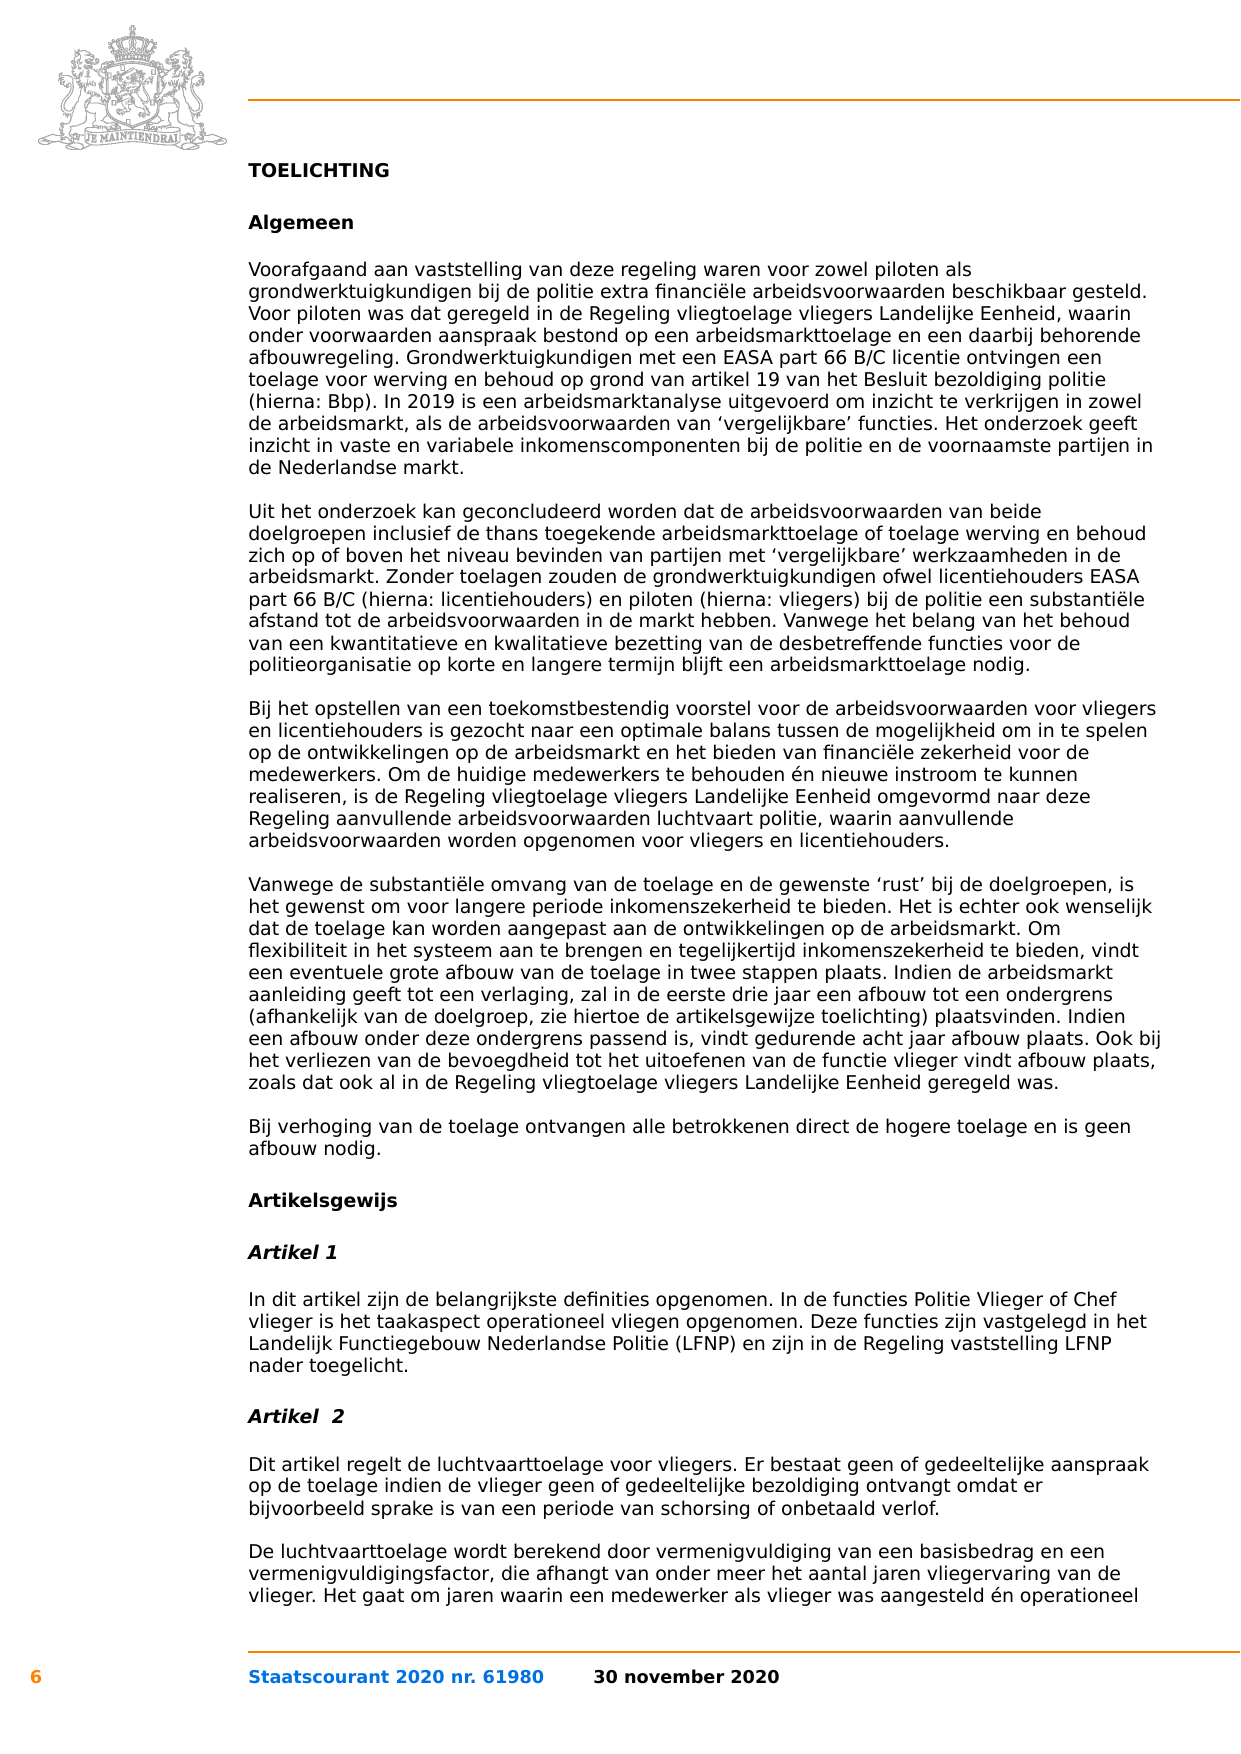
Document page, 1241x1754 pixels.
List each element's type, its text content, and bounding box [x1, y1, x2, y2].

text Bij verhoging van de toelage ontvangen alle betrokkenen direct de hogere toelage en is geen afbouw nodig. [248, 1116, 1163, 1159]
text Bij het opstellen van een toekomstbestendig voorstel voor de arbeidsvoorwaarden voor vliegers en licentiehouders is gezocht naar een optimale balans tussen de mogelijkheid om in te spelen op de ontwikkelingen op de arbeidsmarkt en het bieden van financiële zekerheid voor de medewerkers. Om de huidige medewerkers te behouden én nieuwe instroom te kunnen realiseren, is de Regeling vliegtoelage vliegers Landelijke Eenheid omgevormd naar deze Regeling aanvullende arbeidsvoorwaarden luchtvaart politie, waarin aanvullende arbeidsvoorwaarden worden opgenomen voor vliegers en licentiehouders. [248, 698, 1163, 852]
subtitle Algemeen [248, 212, 1163, 234]
text Dit artikel regelt de luchtvaarttoelage voor vliegers. Er bestaat geen of gedeeltelijke aanspraak op de toelage indien de vlieger geen of gedeeltelijke bezoldiging ontvangt omdat er bijvoorbeeld sprake is van een periode van schorsing of onbetaald verlof. [248, 1453, 1163, 1519]
text Uit het onderzoek kan geconcludeerd worden dat de arbeidsvoorwaarden van beide doelgroepen inclusief de thans toegekende arbeidsmarkttoelage of toelage werving en behoud zich op of boven het niveau bevinden van partijen met ‘vergelijkbare’ werkzaamheden in de arbeidsmarkt. Zonder toelagen zouden de grondwerktuigkundigen ofwel licentiehouders EASA part 66 B/C (hierna: licentiehouders) en piloten (hierna: vliegers) bij de politie een substantiële afstand tot de arbeidsvoorwaarden in de markt hebben. Vanwege het belang van het behoud van een kwantitatieve en kwalitatieve bezetting van de desbetreffende functies voor de politieorganisatie op korte en langere termijn blijft een arbeidsmarkttoelage nodig. [248, 501, 1163, 676]
picture [38, 25, 227, 150]
text Vanwege de substantiële omvang van de toelage en de gewenste ‘rust’ bij de doelgroepen, is het gewenst om voor langere periode inkomenszekerheid te bieden. Het is echter ook wenselijk dat de toelage kan worden aangepast aan de ontwikkelingen op de arbeidsmarkt. Om flexibiliteit in het systeem aan te brengen en tegelijkertijd inkomenszekerheid te bieden, vindt een eventuele grote afbouw van de toelage in twee stappen plaats. Indien de arbeidsmarkt aanleiding geeft tot een verlaging, zal in de eerste drie jaar een afbouw tot een ondergrens (afhankelijk van de doelgroep, zie hiertoe de artikelsgewijze toelichting) plaatsvinden. Indien een afbouw onder deze ondergrens passend is, vindt gedurende acht jaar afbouw plaats. Ook bij het verliezen van de bevoegdheid tot het uitoefenen van de functie vlieger vindt afbouw plaats, zoals dat ook al in de Regeling vliegtoelage vliegers Landelijke Eenheid geregeld was. [248, 874, 1163, 1094]
subtitle TOELICHTING [248, 160, 1163, 182]
text Voorafgaand aan vaststelling van deze regeling waren voor zowel piloten als grondwerktuigkundigen bij de politie extra financiële arbeidsvoorwaarden beschikbaar gesteld. Voor piloten was dat geregeld in de Regeling vliegtoelage vliegers Landelijke Eenheid, waarin onder voorwaarden aanspraak bestond op een arbeidsmarkttoelage en een daarbij behorende afbouwregeling. Grondwerktuigkundigen met een EASA part 66 B/C licentie ontvingen een toelage voor werving en behoud op grond van artikel 19 van het Besluit bezoldiging politie (hierna: Bbp). In 2019 is een arbeidsmarktanalyse uitgevoerd om inzicht te verkrijgen in zowel de arbeidsmarkt, als de arbeidsvoorwaarden van ‘vergelijkbare’ functies. Het onderzoek geeft inzicht in vaste en variabele inkomenscomponenten bij de politie en de voornaamste partijen in de Nederlandse markt. [248, 259, 1163, 479]
subtitle Artikel 2 [248, 1406, 1163, 1428]
text In dit artikel zijn de belangrijkste definities opgenomen. In de functies Politie Vlieger of Chef vlieger is het taakaspect operationeel vliegen opgenomen. Deze functies zijn vastgelegd in het Landelijk Functiegebouw Nederlandse Politie (LFNP) en zijn in de Regeling vaststelling LFNP nader toegelicht. [248, 1288, 1163, 1376]
subtitle Artikel 1 [248, 1242, 1163, 1263]
subtitle Artikelsgewijs [248, 1189, 1163, 1212]
text De luchtvaarttoelage wordt berekend door vermenigvuldiging van een basisbedrag en een vermenigvuldigingsfactor, die afhangt van onder meer het aantal jaren vliegervaring van de vlieger. Het gaat om jaren waarin een medewerker als vlieger was aangesteld én operationeel [248, 1541, 1163, 1607]
